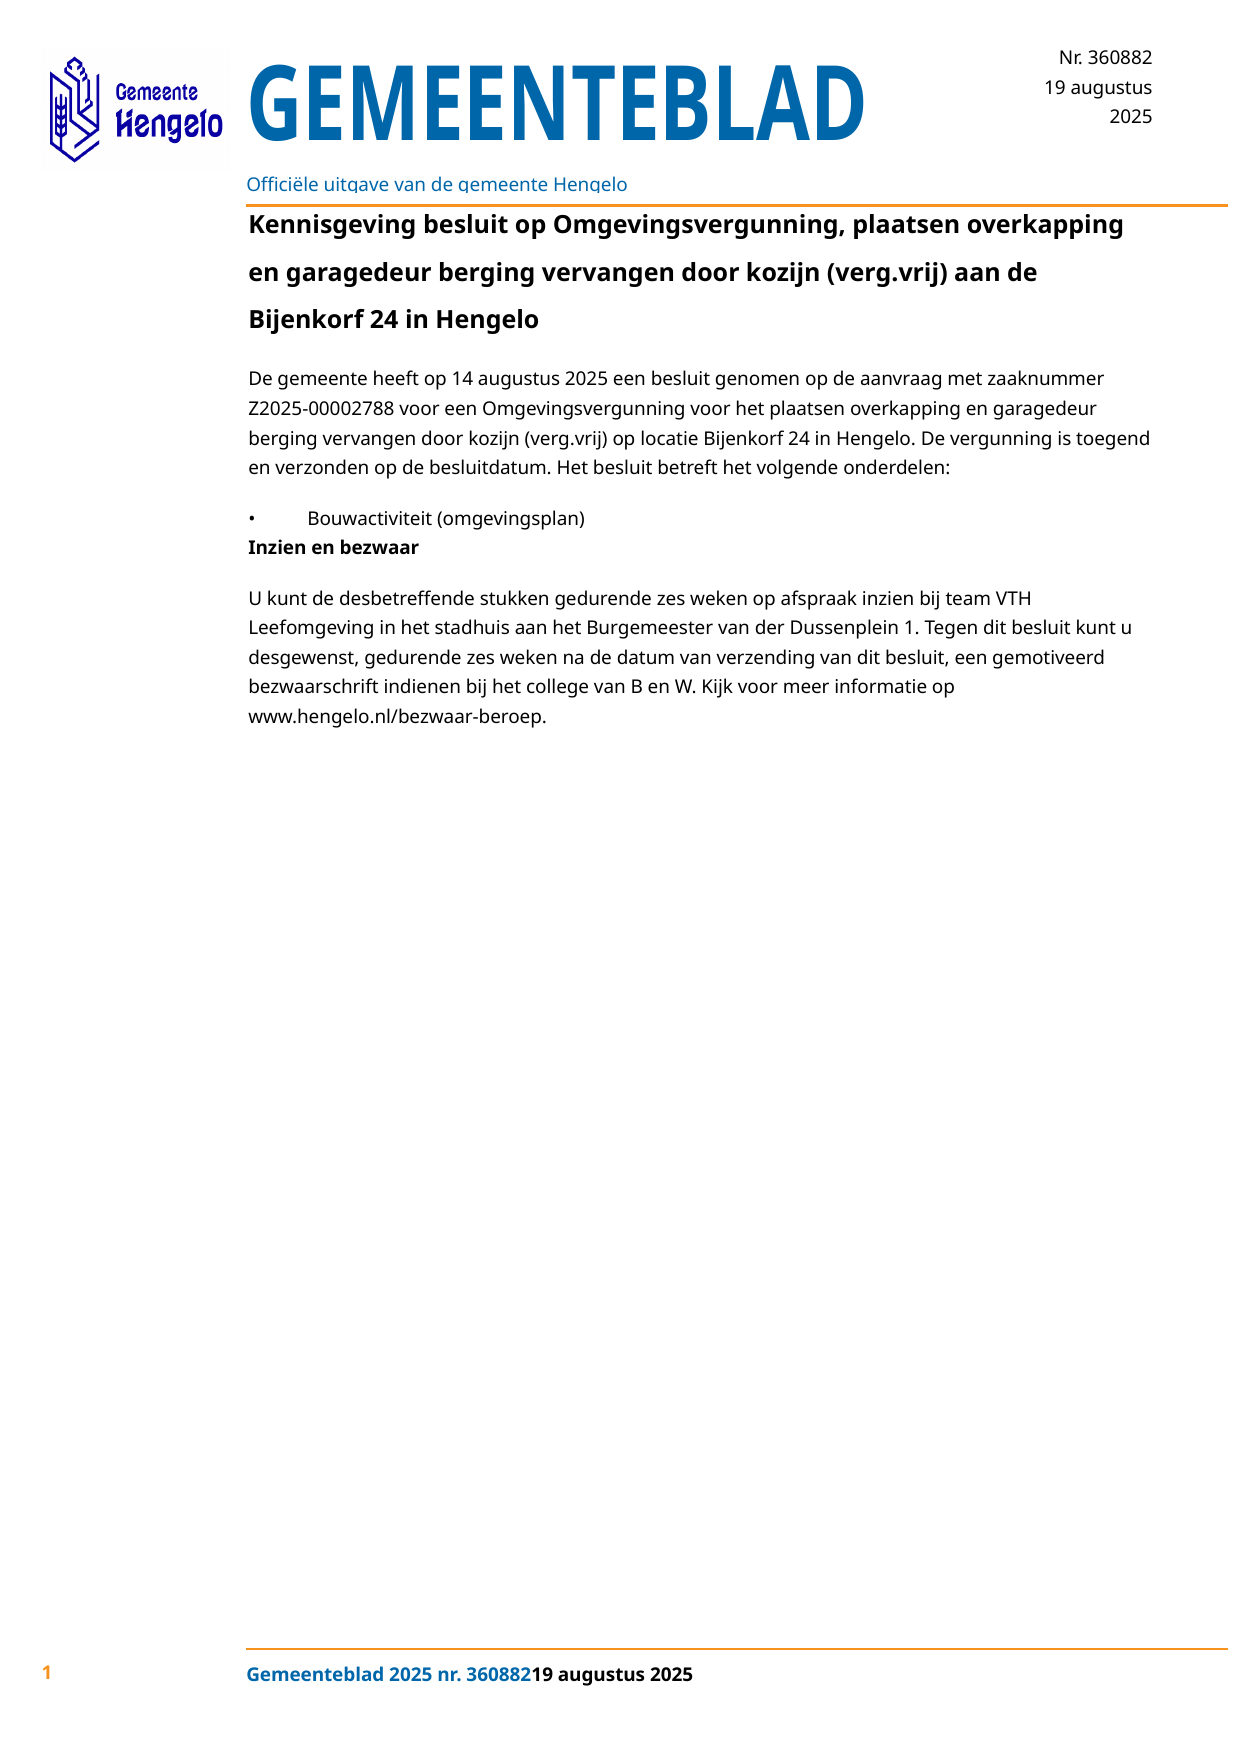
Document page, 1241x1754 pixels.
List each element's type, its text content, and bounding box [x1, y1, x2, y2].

text Kennisgeving besluit op Omgevingsvergunning, plaatsen overkapping en garagedeur berging vervangen door kozijn (verg.vrij) aan de Bijenkorf 24 in Hengelo [248, 207, 1152, 336]
text U kunt de desbetreffende stukken gedurende zes weken op afspraak inzien bij team VTH Leefomgeving in het stadhuis aan het Burgemeester van der Dussenplein 1. Tegen dit besluit kunt u desgewenst, gedurende zes weken na de datum van verzending van dit besluit, een gemotiveerd bezwaarschrift indienen bij het college van B en W. Kijk voor meer informatie op www.hengelo.nl/bezwaar-beroep. [248, 585, 1152, 729]
list Bouwactiviteit (omgevingsplan) [248, 505, 1152, 530]
picture [41, 47, 231, 172]
text De gemeente heeft op 14 augustus 2025 een besluit genomen op de aanvraag met zaaknummer Z2025-00002788 voor een Omgevingsvergunning voor het plaatsen overkapping en garagedeur berging vervangen door kozijn (verg.vrij) op locatie Bijenkorf 24 in Hengelo. De vergunning is toegend en verzonden op de besluitdatum. Het besluit betreft het volgende onderdelen: [248, 366, 1152, 480]
text Inzien en bezwaar [248, 534, 1152, 560]
